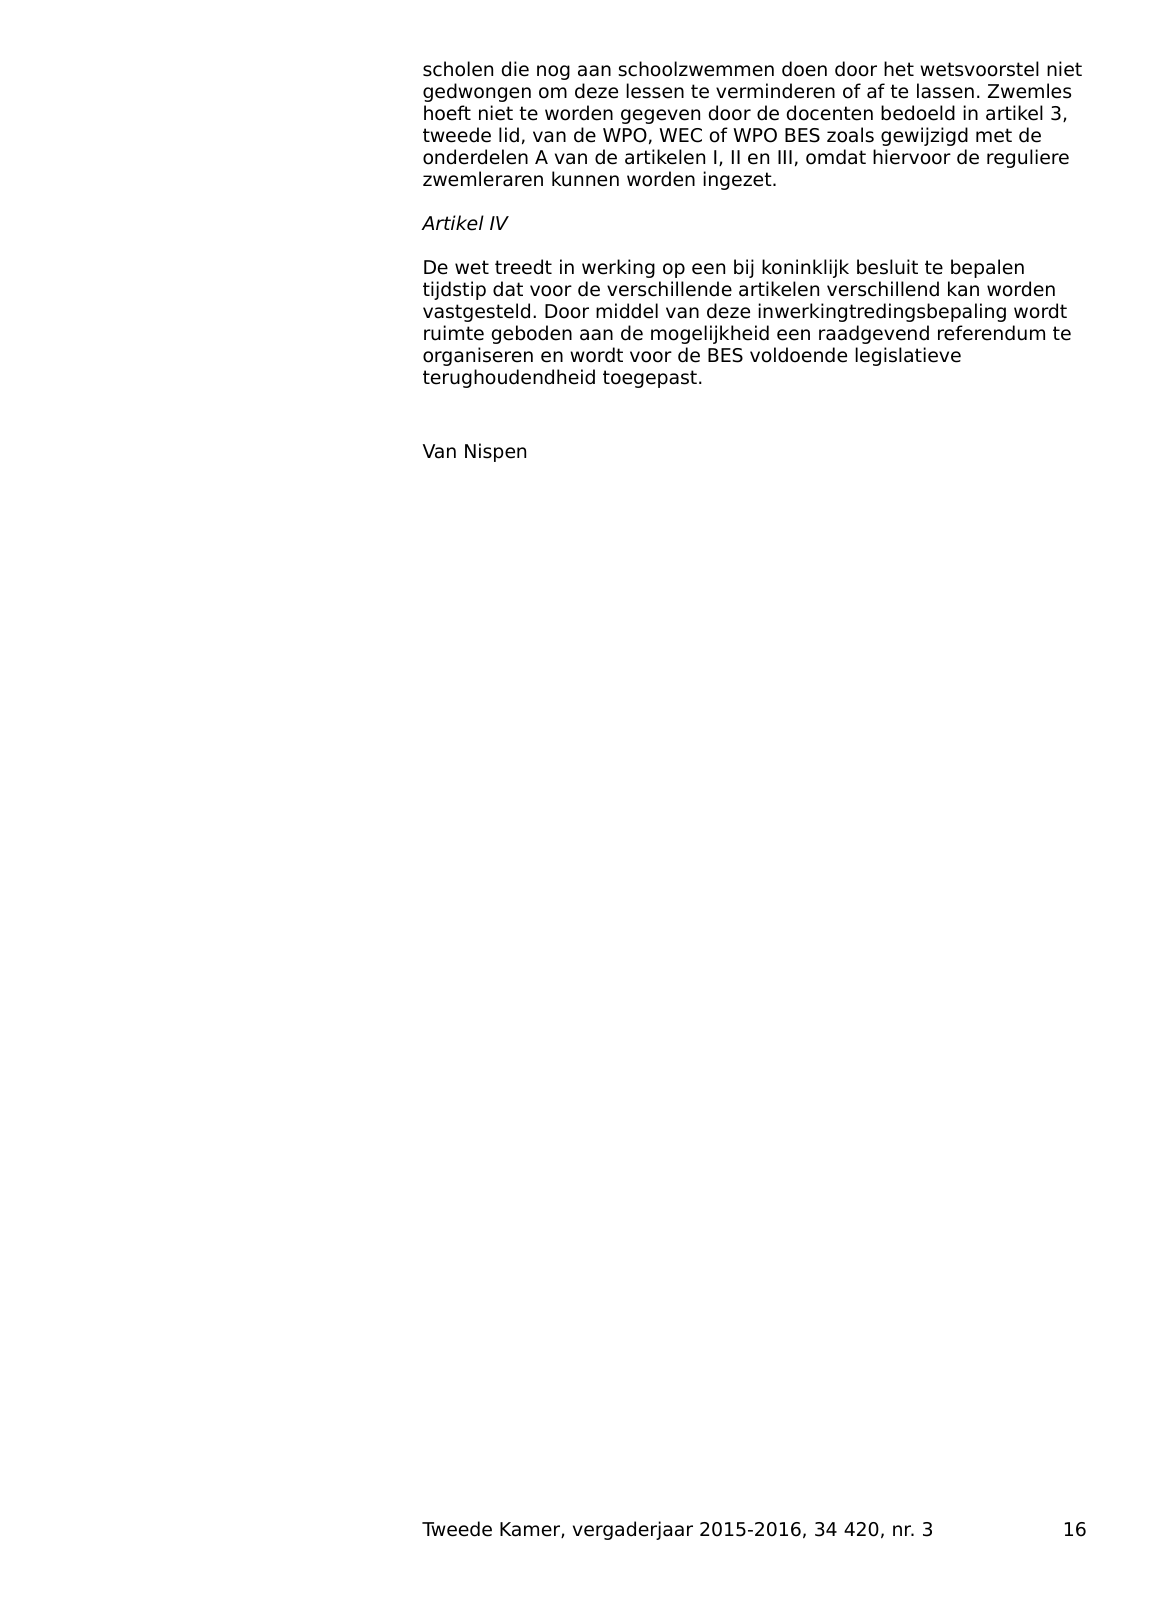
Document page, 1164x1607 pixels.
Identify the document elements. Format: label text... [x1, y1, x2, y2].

text scholen die nog aan schoolzwemmen doen door het wetsvoorstel niet gedwongen om deze lessen te verminderen of af te lassen. Zwemles hoeft niet te worden gegeven door de docenten bedoeld in artikel 3, tweede lid, van de WPO, WEC of WPO BES zoals gewijzigd met de onderdelen A van de artikelen I, II en III, omdat hiervoor de reguliere zwemleraren kunnen worden ingezet. [422, 59, 1087, 191]
subtitle Artikel IV [422, 213, 1087, 235]
text De wet treedt in werking op een bij koninklijk besluit te bepalen tijdstip dat voor de verschillende artikelen verschillend kan worden vastgesteld. Door middel van deze inwerkingtredingsbepaling wordt ruimte geboden aan de mogelijkheid een raadgevend referendum te organiseren en wordt voor de BES voldoende legislatieve terughoudendheid toegepast. [422, 257, 1087, 389]
text Van Nispen [422, 419, 1087, 463]
